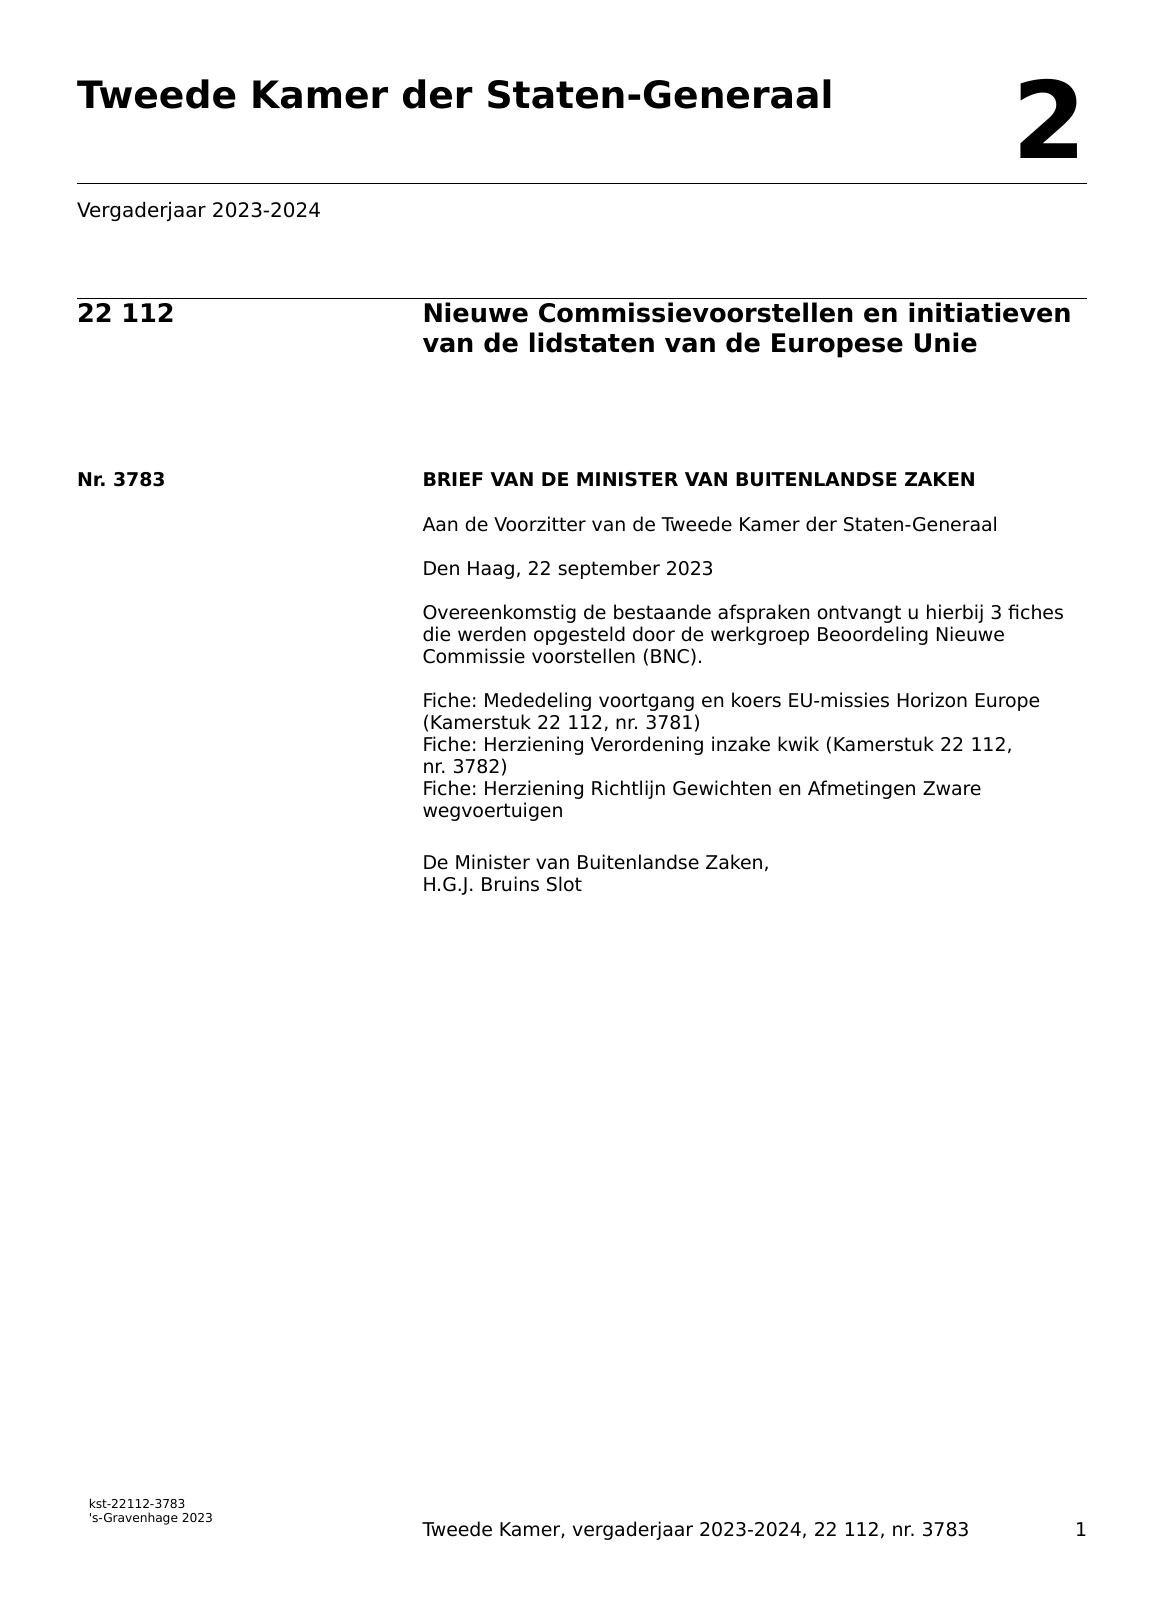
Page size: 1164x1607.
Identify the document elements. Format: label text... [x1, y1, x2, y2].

text 's-Gravenhage 2023 [88, 1511, 323, 1525]
text Fiche: Mededeling voortgang en koers EU-missies Horizon Europe (Kamerstuk 22 112, nr. 3781) [422, 690, 1087, 734]
text kst-22112-3783 [88, 1497, 323, 1511]
table_header Tweede Kamer der Staten-Generaal [77, 59, 886, 183]
subtitle Nr. 3783 BRIEF VAN DE MINISTER VAN BUITENLANDSE ZAKEN [77, 469, 1087, 491]
text Overeenkomstig de bestaande afspraken ontvangt u hierbij 3 fiches die werden opgesteld door de werkgroep Beoordeling Nieuwe Commissie voorstellen (BNC). [422, 602, 1087, 668]
subtitle 22 112 Nieuwe Commissievoorstellen en initiatieven van de lidstaten van de Europese Unie [77, 299, 1087, 358]
table_cell Vergaderjaar 2023-2024 [77, 184, 1087, 298]
text Aan de Voorzitter van de Tweede Kamer der Staten-Generaal [422, 513, 1087, 536]
text De Minister van Buitenlandse Zaken, H.G.J. Bruins Slot [422, 852, 1087, 896]
table_header 2 [886, 59, 1087, 183]
text Fiche: Herziening Verordening inzake kwik (Kamerstuk 22 112, nr. 3782) [422, 734, 1087, 778]
text Fiche: Herziening Richtlijn Gewichten en Afmetingen Zware wegvoertuigen [422, 778, 1087, 822]
text Den Haag, 22 september 2023 [422, 558, 1087, 580]
